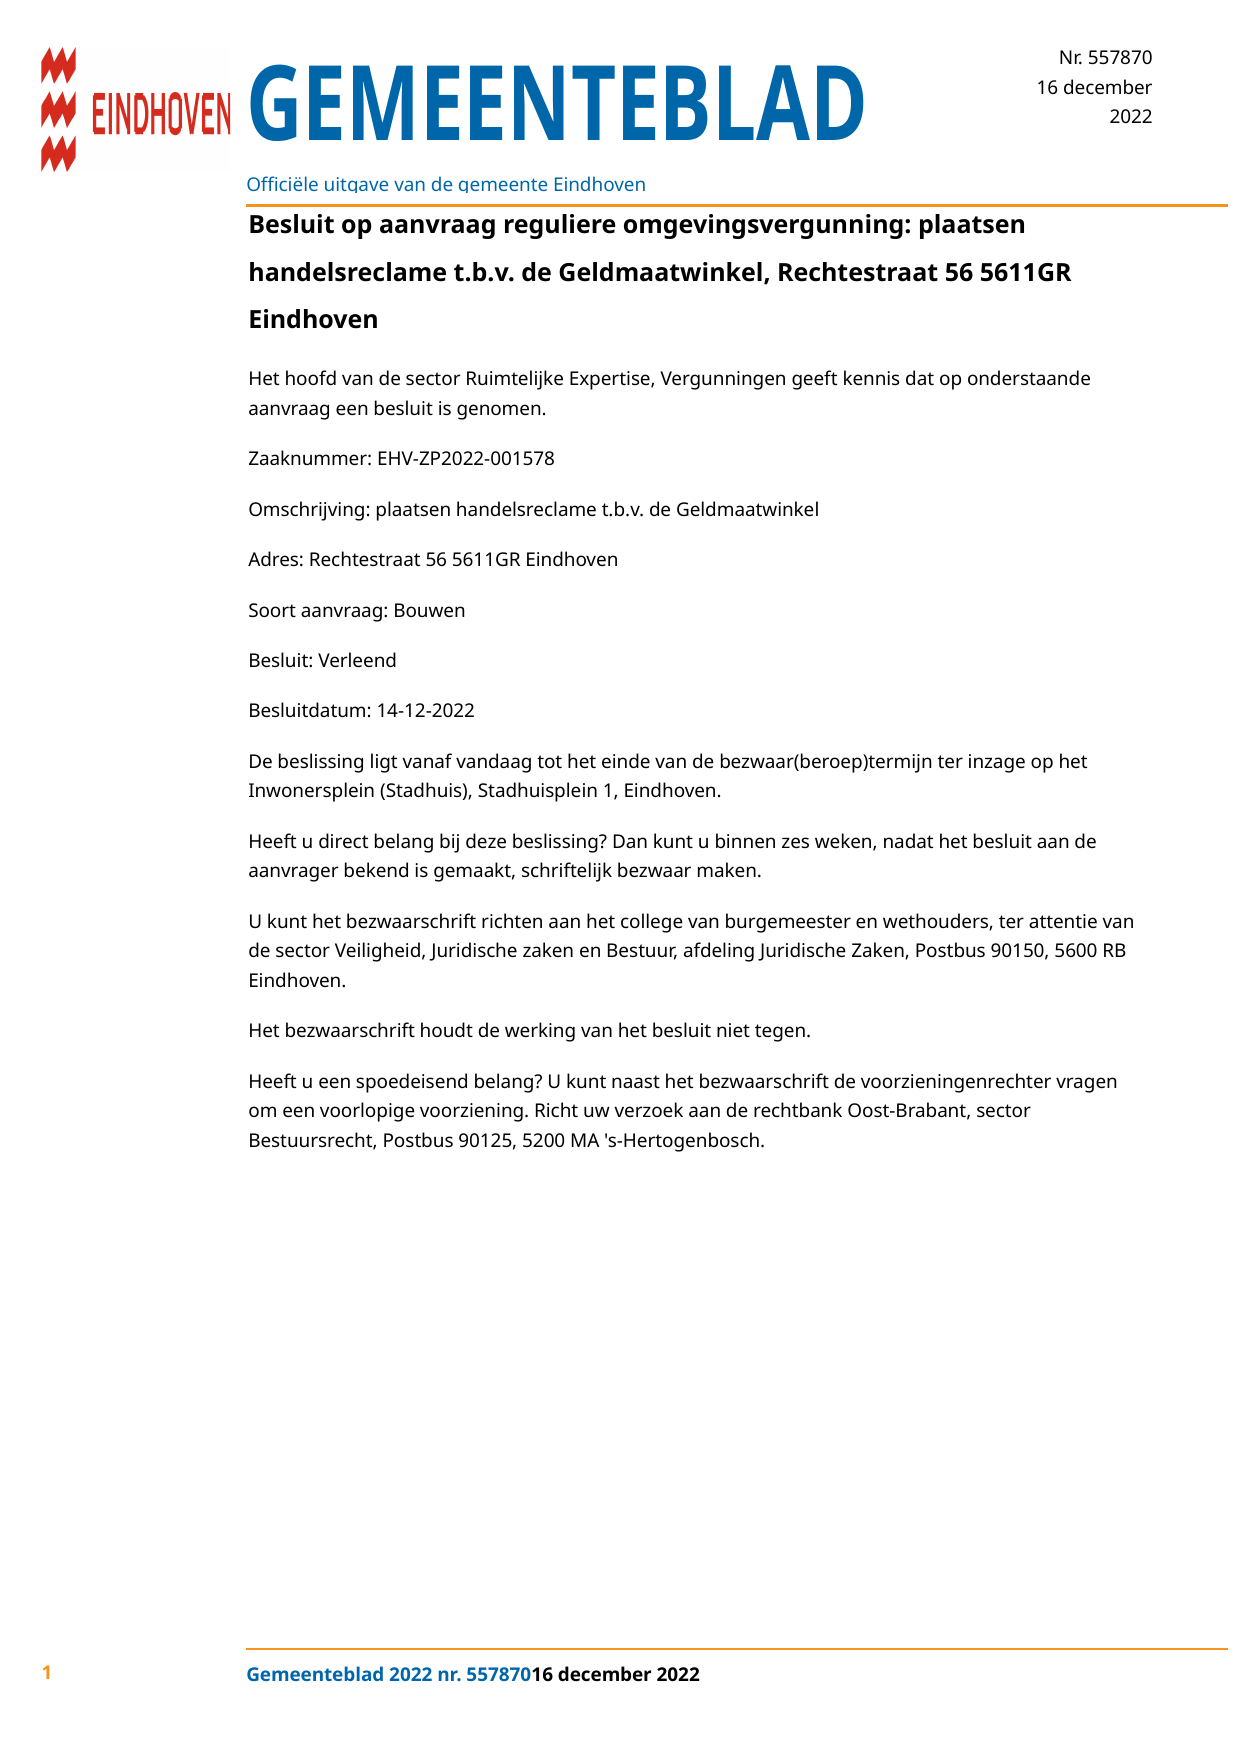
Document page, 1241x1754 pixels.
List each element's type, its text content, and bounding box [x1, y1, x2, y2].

text Heeft u direct belang bij deze beslissing? Dan kunt u binnen zes weken, nadat het besluit aan de aanvrager bekend is gemaakt, schriftelijk bezwaar maken. [248, 828, 1152, 883]
text Het hoofd van de sector Ruimtelijke Expertise, Vergunningen geeft kennis dat op onderstaande aanvraag een besluit is genomen. [248, 366, 1152, 421]
picture [41, 47, 231, 172]
text Soort aanvraag: Bouwen [248, 597, 1152, 622]
text Omschrijving: plaatsen handelsreclame t.b.v. de Geldmaatwinkel [248, 496, 1152, 522]
text Besluitdatum: 14-12-2022 [248, 698, 1152, 723]
text Het bezwaarschrift houdt de werking van het besluit niet tegen. [248, 1018, 1152, 1043]
text Adres: Rechtestraat 56 5611GR Eindhoven [248, 546, 1152, 572]
text Besluit op aanvraag reguliere omgevingsvergunning: plaatsen handelsreclame t.b.v. de Geldmaatwinkel, Rechtestraat 56 5611GR Eindhoven [248, 207, 1152, 336]
text Besluit: Verleend [248, 647, 1152, 673]
text De beslissing ligt vanaf vandaag tot het einde van de bezwaar(beroep)termijn ter inzage op het Inwonersplein (Stadhuis), Stadhuisplein 1, Eindhoven. [248, 748, 1152, 803]
text Heeft u een spoedeisend belang? U kunt naast het bezwaarschrift de voorzieningenrechter vragen om een voorlopige voorziening. Richt uw verzoek aan de rechtbank Oost-Brabant, sector Bestuursrecht, Postbus 90125, 5200 MA 's-Hertogenbosch. [248, 1068, 1152, 1153]
text Zaaknummer: EHV-ZP2022-001578 [248, 446, 1152, 471]
text U kunt het bezwaarschrift richten aan het college van burgemeester en wethouders, ter attentie van de sector Veiligheid, Juridische zaken en Bestuur, afdeling Juridische Zaken, Postbus 90150, 5600 RB Eindhoven. [248, 908, 1152, 993]
